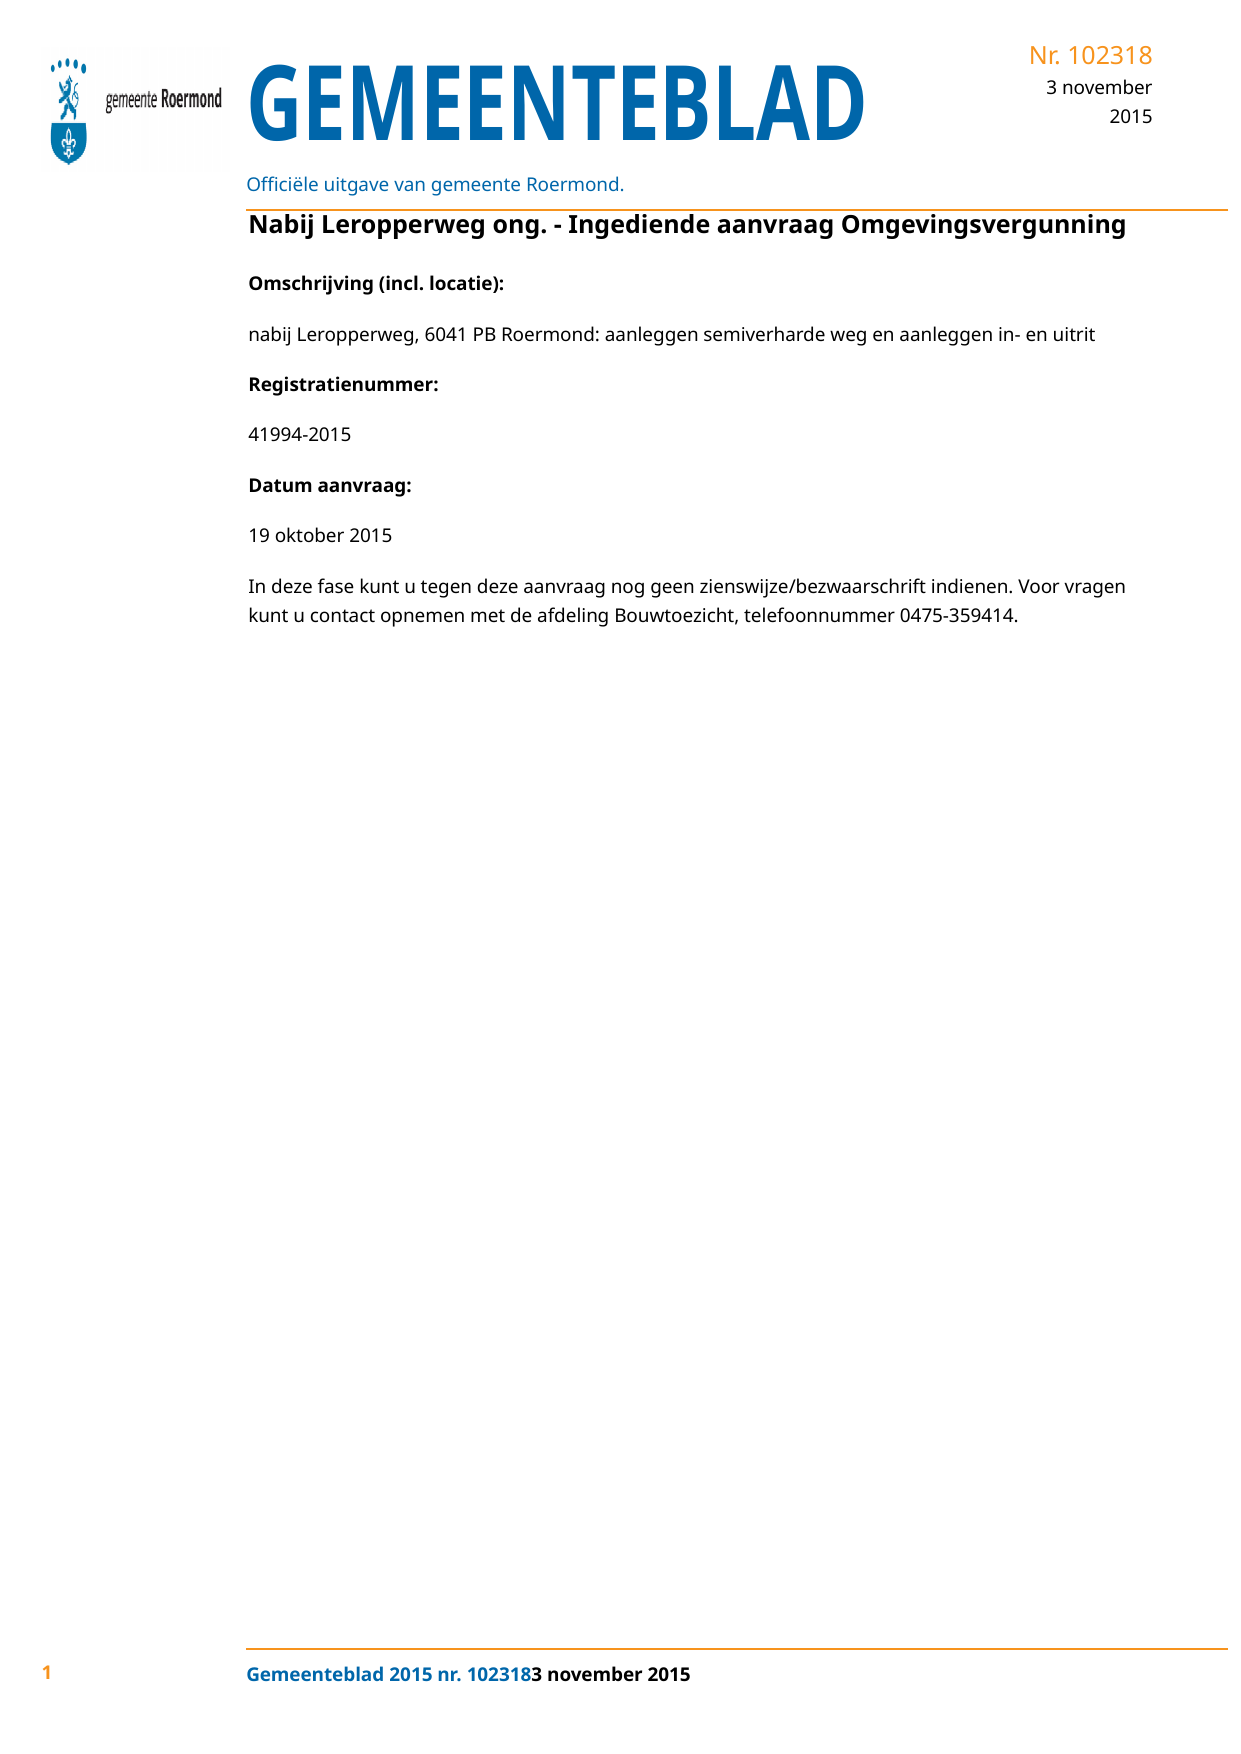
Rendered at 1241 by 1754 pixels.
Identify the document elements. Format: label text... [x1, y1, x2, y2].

text 41994-2015 [248, 422, 1152, 447]
text Datum aanvraag: [248, 472, 1152, 498]
text Registratienummer: [248, 371, 1152, 397]
text 19 oktober 2015 [248, 522, 1152, 548]
text In deze fase kunt u tegen deze aanvraag nog geen zienswijze/bezwaarschrift indienen. Voor vragen kunt u contact opnemen met de afdeling Bouwtoezicht, telefoonnummer 0475-359414. [248, 573, 1152, 628]
text Omschrijving (incl. locatie): [248, 270, 1152, 296]
text nabij Leropperweg, 6041 PB Roermond: aanleggen semiverharde weg en aanleggen in- en uitrit [248, 321, 1152, 346]
text Nabij Leropperweg ong. - Ingediende aanvraag Omgevingsvergunning [248, 211, 1152, 241]
picture [41, 47, 231, 172]
